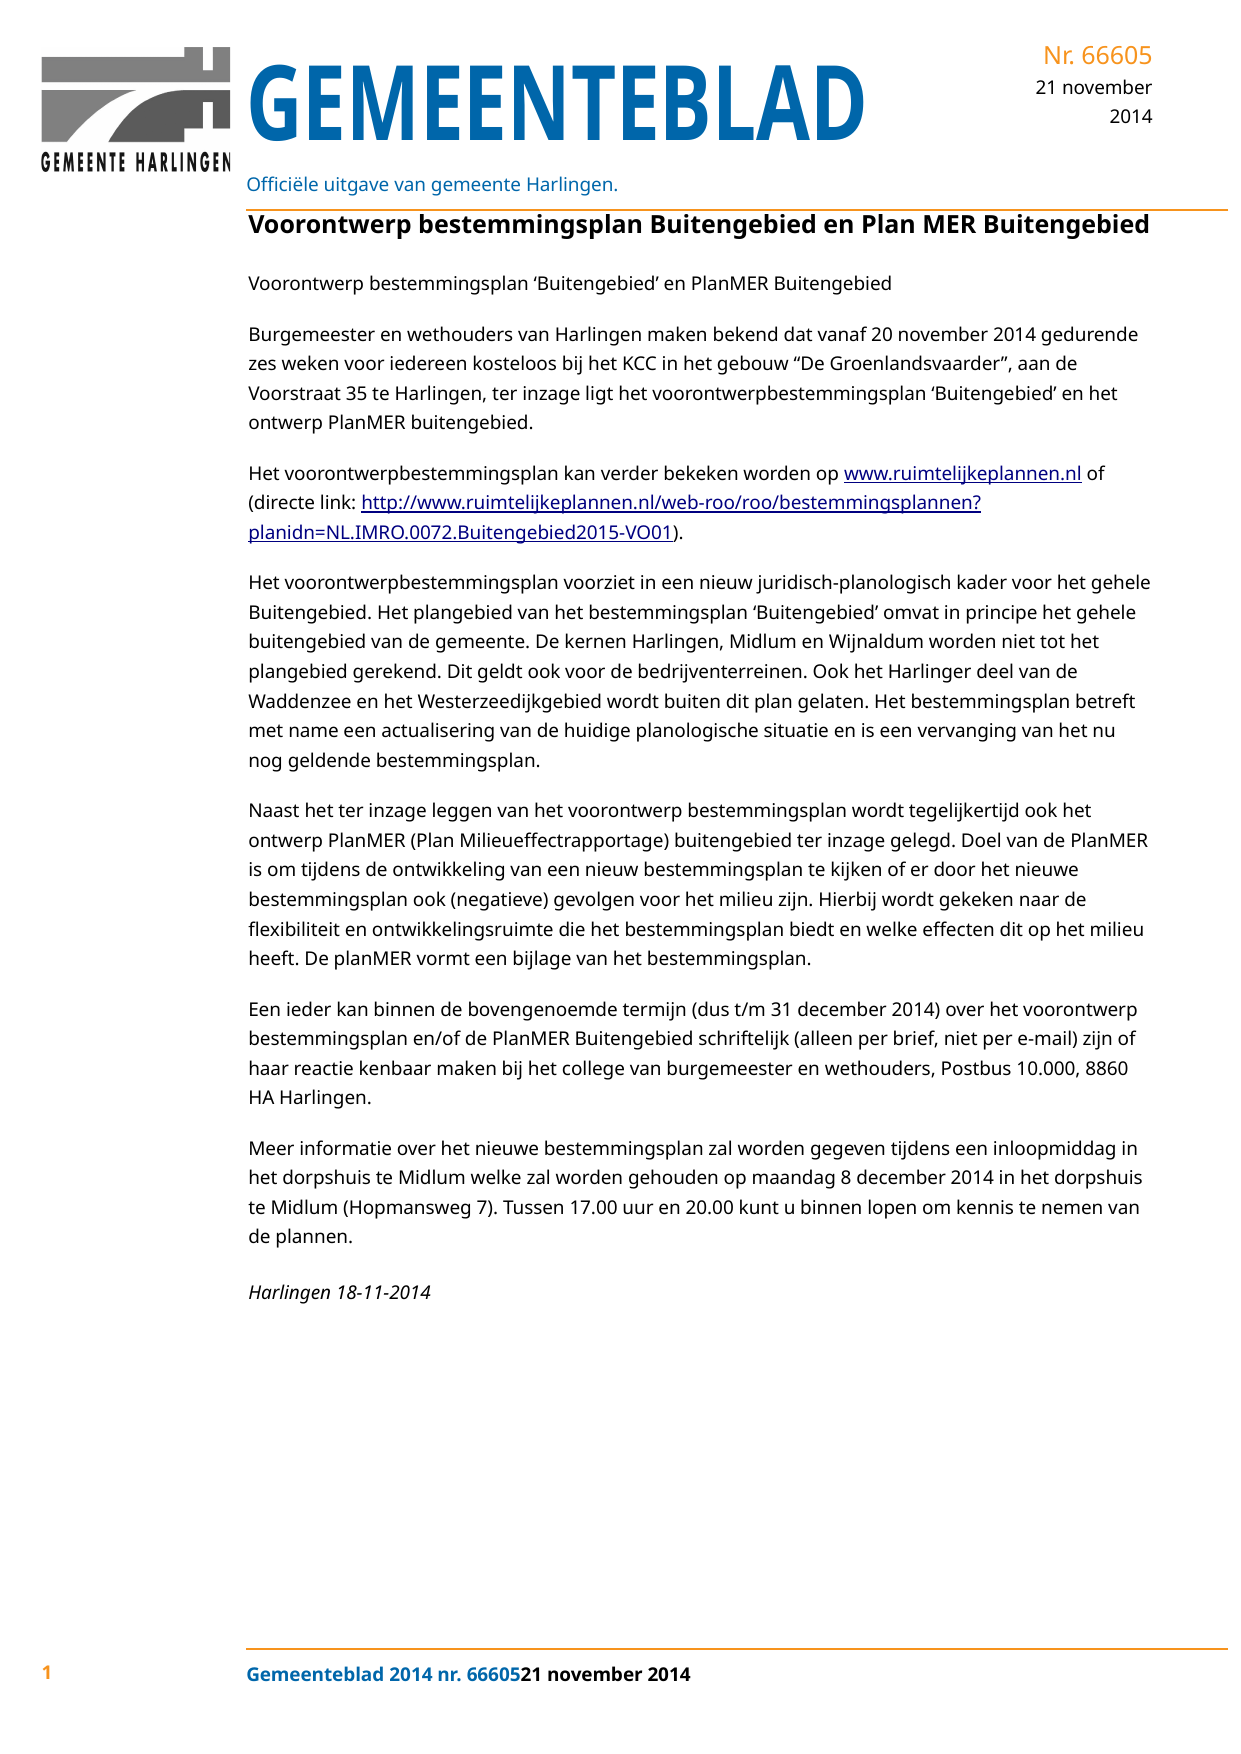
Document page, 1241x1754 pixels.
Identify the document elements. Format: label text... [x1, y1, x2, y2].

picture [41, 47, 231, 172]
text Een ieder kan binnen de bovengenoemde termijn (dus t/m 31 december 2014) over het voorontwerp bestemmingsplan en/of de PlanMER Buitengebied schriftelijk (alleen per brief, niet per e-mail) zijn of haar reactie kenbaar maken bij het college van burgemeester en wethouders, Postbus 10.000, 8860 HA Harlingen. [248, 996, 1152, 1110]
text Naast het ter inzage leggen van het voorontwerp bestemmingsplan wordt tegelijkertijd ook het ontwerp PlanMER (Plan Milieueffectrapportage) buitengebied ter inzage gelegd. Doel van de PlanMER is om tijdens de ontwikkeling van een nieuw bestemmingsplan te kijken of er door het nieuwe bestemmingsplan ook (negatieve) gevolgen voor het milieu zijn. Hierbij wordt gekeken naar de flexibiliteit en ontwikkelingsruimte die het bestemmingsplan biedt en welke effecten dit op het milieu heeft. De planMER vormt een bijlage van het bestemmingsplan. [248, 797, 1152, 971]
text Het voorontwerpbestemmingsplan voorziet in een nieuw juridisch-planologisch kader voor het gehele Buitengebied. Het plangebied van het bestemmingsplan ‘Buitengebied’ omvat in principe het gehele buitengebied van de gemeente. De kernen Harlingen, Midlum en Wijnaldum worden niet tot het plangebied gerekend. Dit geldt ook voor de bedrijventerreinen. Ook het Harlinger deel van de Waddenzee en het Westerzeedijkgebied wordt buiten dit plan gelaten. Het bestemmingsplan betreft met name een actualisering van de huidige planologische situatie en is een vervanging van het nu nog geldende bestemmingsplan. [248, 569, 1152, 773]
text Voorontwerp bestemmingsplan Buitengebied en Plan MER Buitengebied [248, 211, 1152, 241]
text Harlingen 18-11-2014 [248, 1279, 1152, 1305]
text Burgemeester en wethouders van Harlingen maken bekend dat vanaf 20 november 2014 gedurende zes weken voor iedereen kosteloos bij het KCC in het gebouw “De Groenlandsvaarder”, aan de Voorstraat 35 te Harlingen, ter inzage ligt het voorontwerpbestemmingsplan ‘Buitengebied’ en het ontwerp PlanMER buitengebied. [248, 321, 1152, 435]
text Voorontwerp bestemmingsplan ‘Buitengebied’ en PlanMER Buitengebied [248, 270, 1152, 296]
text Het voorontwerpbestemmingsplan kan verder bekeken worden op www.ruimtelijkeplannen.nl of (directe link: http://www.ruimtelijkeplannen.nl/web-roo/roo/bestemmingsplannen?planidn=NL.IMRO.0072.Buitengebied2015-VO01). [248, 460, 1152, 545]
text Meer informatie over het nieuwe bestemmingsplan zal worden gegeven tijdens een inloopmiddag in het dorpshuis te Midlum welke zal worden gehouden op maandag 8 december 2014 in het dorpshuis te Midlum (Hopmansweg 7). Tussen 17.00 uur en 20.00 kunt u binnen lopen om kennis te nemen van de plannen. [248, 1135, 1152, 1249]
